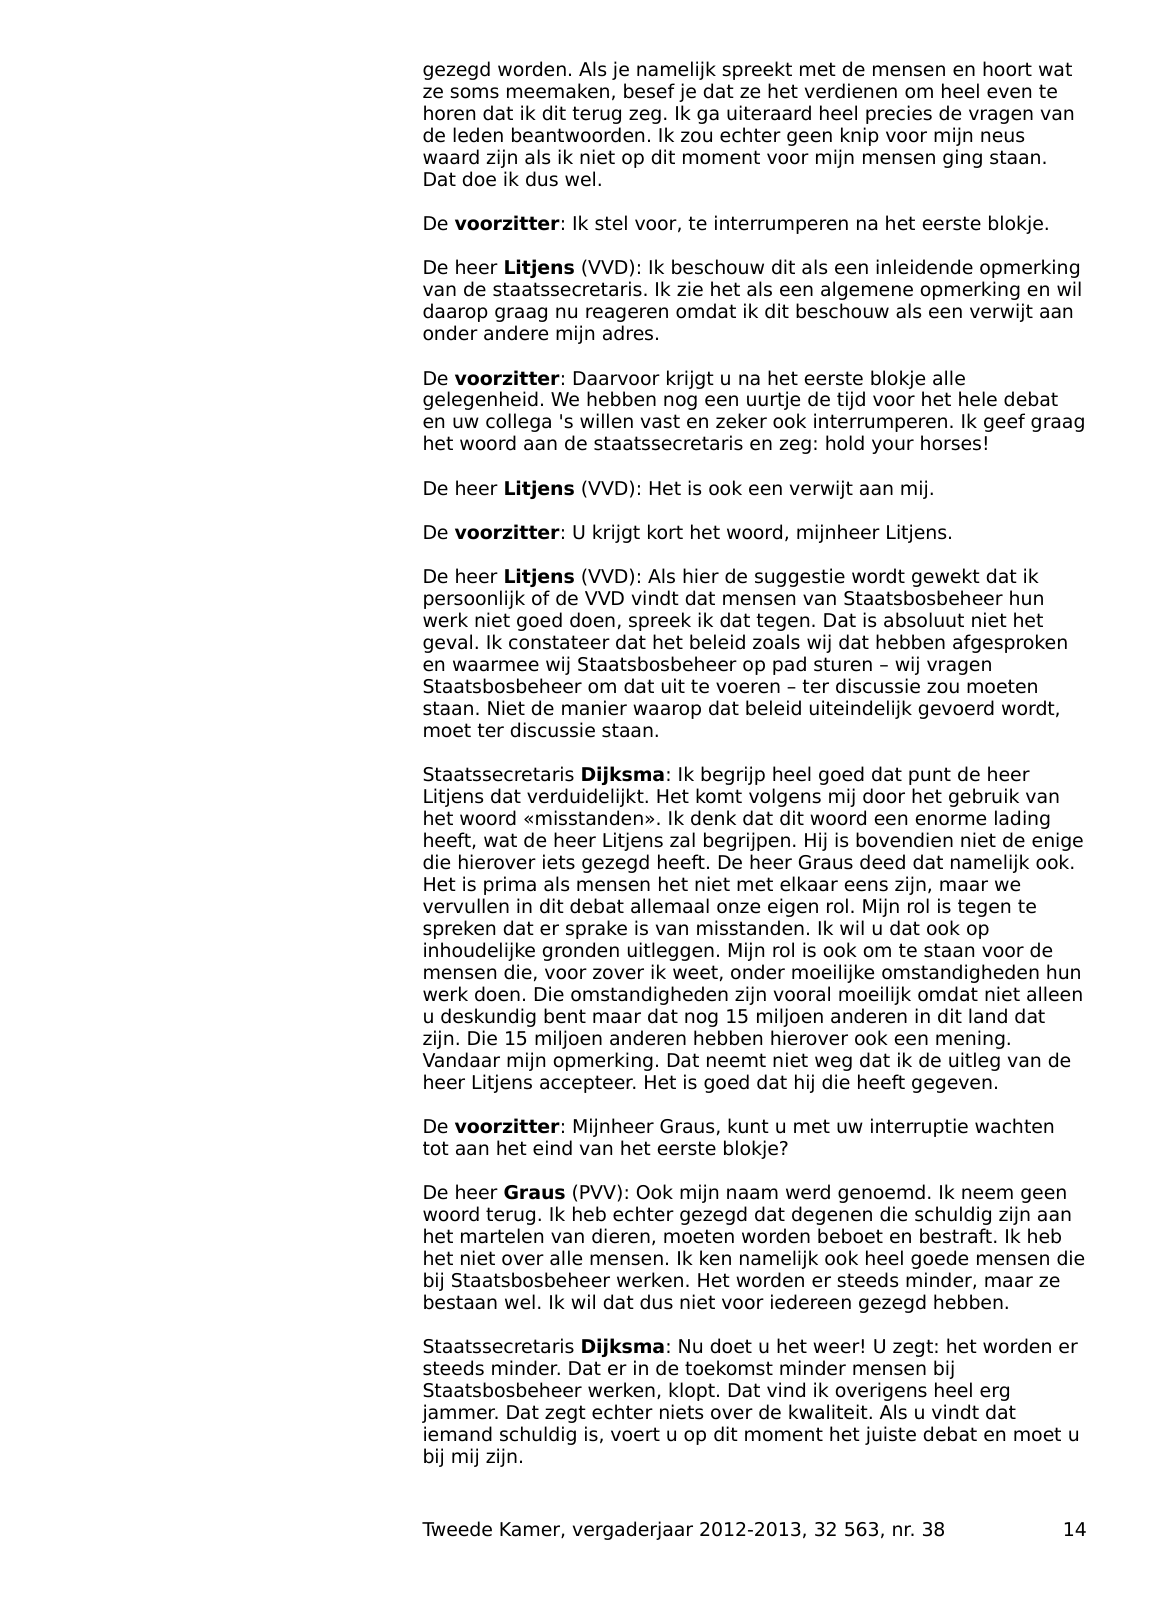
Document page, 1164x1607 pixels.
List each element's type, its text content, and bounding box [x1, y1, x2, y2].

text Staatssecretaris Dijksma: Ik begrijp heel goed dat punt de heer Litjens dat verduidelijkt. Het komt volgens mij door het gebruik van het woord «misstanden». Ik denk dat dit woord een enorme lading heeft, wat de heer Litjens zal begrijpen. Hij is bovendien niet de enige die hierover iets gezegd heeft. De heer Graus deed dat namelijk ook. Het is prima als mensen het niet met elkaar eens zijn, maar we vervullen in dit debat allemaal onze eigen rol. Mijn rol is tegen te spreken dat er sprake is van misstanden. Ik wil u dat ook op inhoudelijke gronden uitleggen. Mijn rol is ook om te staan voor de mensen die, voor zover ik weet, onder moeilijke omstandigheden hun werk doen. Die omstandigheden zijn vooral moeilijk omdat niet alleen u deskundig bent maar dat nog 15 miljoen anderen in dit land dat zijn. Die 15 miljoen anderen hebben hierover ook een mening. Vandaar mijn opmerking. Dat neemt niet weg dat ik de uitleg van de heer Litjens accepteer. Het is goed dat hij die heeft gegeven. [422, 764, 1087, 1093]
text gezegd worden. Als je namelijk spreekt met de mensen en hoort wat ze soms meemaken, besef je dat ze het verdienen om heel even te horen dat ik dit terug zeg. Ik ga uiteraard heel precies de vragen van de leden beantwoorden. Ik zou echter geen knip voor mijn neus waard zijn als ik niet op dit moment voor mijn mensen ging staan. Dat doe ik dus wel. [422, 59, 1087, 191]
text De voorzitter: Mijnheer Graus, kunt u met uw interruptie wachten tot aan het eind van het eerste blokje? [422, 1116, 1087, 1160]
text De heer Litjens (VVD): Het is ook een verwijt aan mij. [422, 477, 1087, 499]
text De heer Graus (PVV): Ook mijn naam werd genoemd. Ik neem geen woord terug. Ik heb echter gezegd dat degenen die schuldig zijn aan het martelen van dieren, moeten worden beboet en bestraft. Ik heb het niet over alle mensen. Ik ken namelijk ook heel goede mensen die bij Staatsbosbeheer werken. Het worden er steeds minder, maar ze bestaan wel. Ik wil dat dus niet voor iedereen gezegd hebben. [422, 1182, 1087, 1314]
text De voorzitter: Ik stel voor, te interrumperen na het eerste blokje. [422, 213, 1087, 235]
text De heer Litjens (VVD): Ik beschouw dit als een inleidende opmerking van de staatssecretaris. Ik zie het als een algemene opmerking en wil daarop graag nu reageren omdat ik dit beschouw als een verwijt aan onder andere mijn adres. [422, 257, 1087, 345]
text De voorzitter: U krijgt kort het woord, mijnheer Litjens. [422, 522, 1087, 544]
text De voorzitter: Daarvoor krijgt u na het eerste blokje alle gelegenheid. We hebben nog een uurtje de tijd voor het hele debat en uw collega 's willen vast en zeker ook interrumperen. Ik geef graag het woord aan de staatssecretaris en zeg: hold your horses! [422, 367, 1087, 455]
text De heer Litjens (VVD): Als hier de suggestie wordt gewekt dat ik persoonlijk of de VVD vindt dat mensen van Staatsbosbeheer hun werk niet goed doen, spreek ik dat tegen. Dat is absoluut niet het geval. Ik constateer dat het beleid zoals wij dat hebben afgesproken en waarmee wij Staatsbosbeheer op pad sturen – wij vragen Staatsbosbeheer om dat uit te voeren – ter discussie zou moeten staan. Niet de manier waarop dat beleid uiteindelijk gevoerd wordt, moet ter discussie staan. [422, 566, 1087, 742]
text Staatssecretaris Dijksma: Nu doet u het weer! U zegt: het worden er steeds minder. Dat er in de toekomst minder mensen bij Staatsbosbeheer werken, klopt. Dat vind ik overigens heel erg jammer. Dat zegt echter niets over de kwaliteit. Als u vindt dat iemand schuldig is, voert u op dit moment het juiste debat en moet u bij mij zijn. [422, 1336, 1087, 1468]
